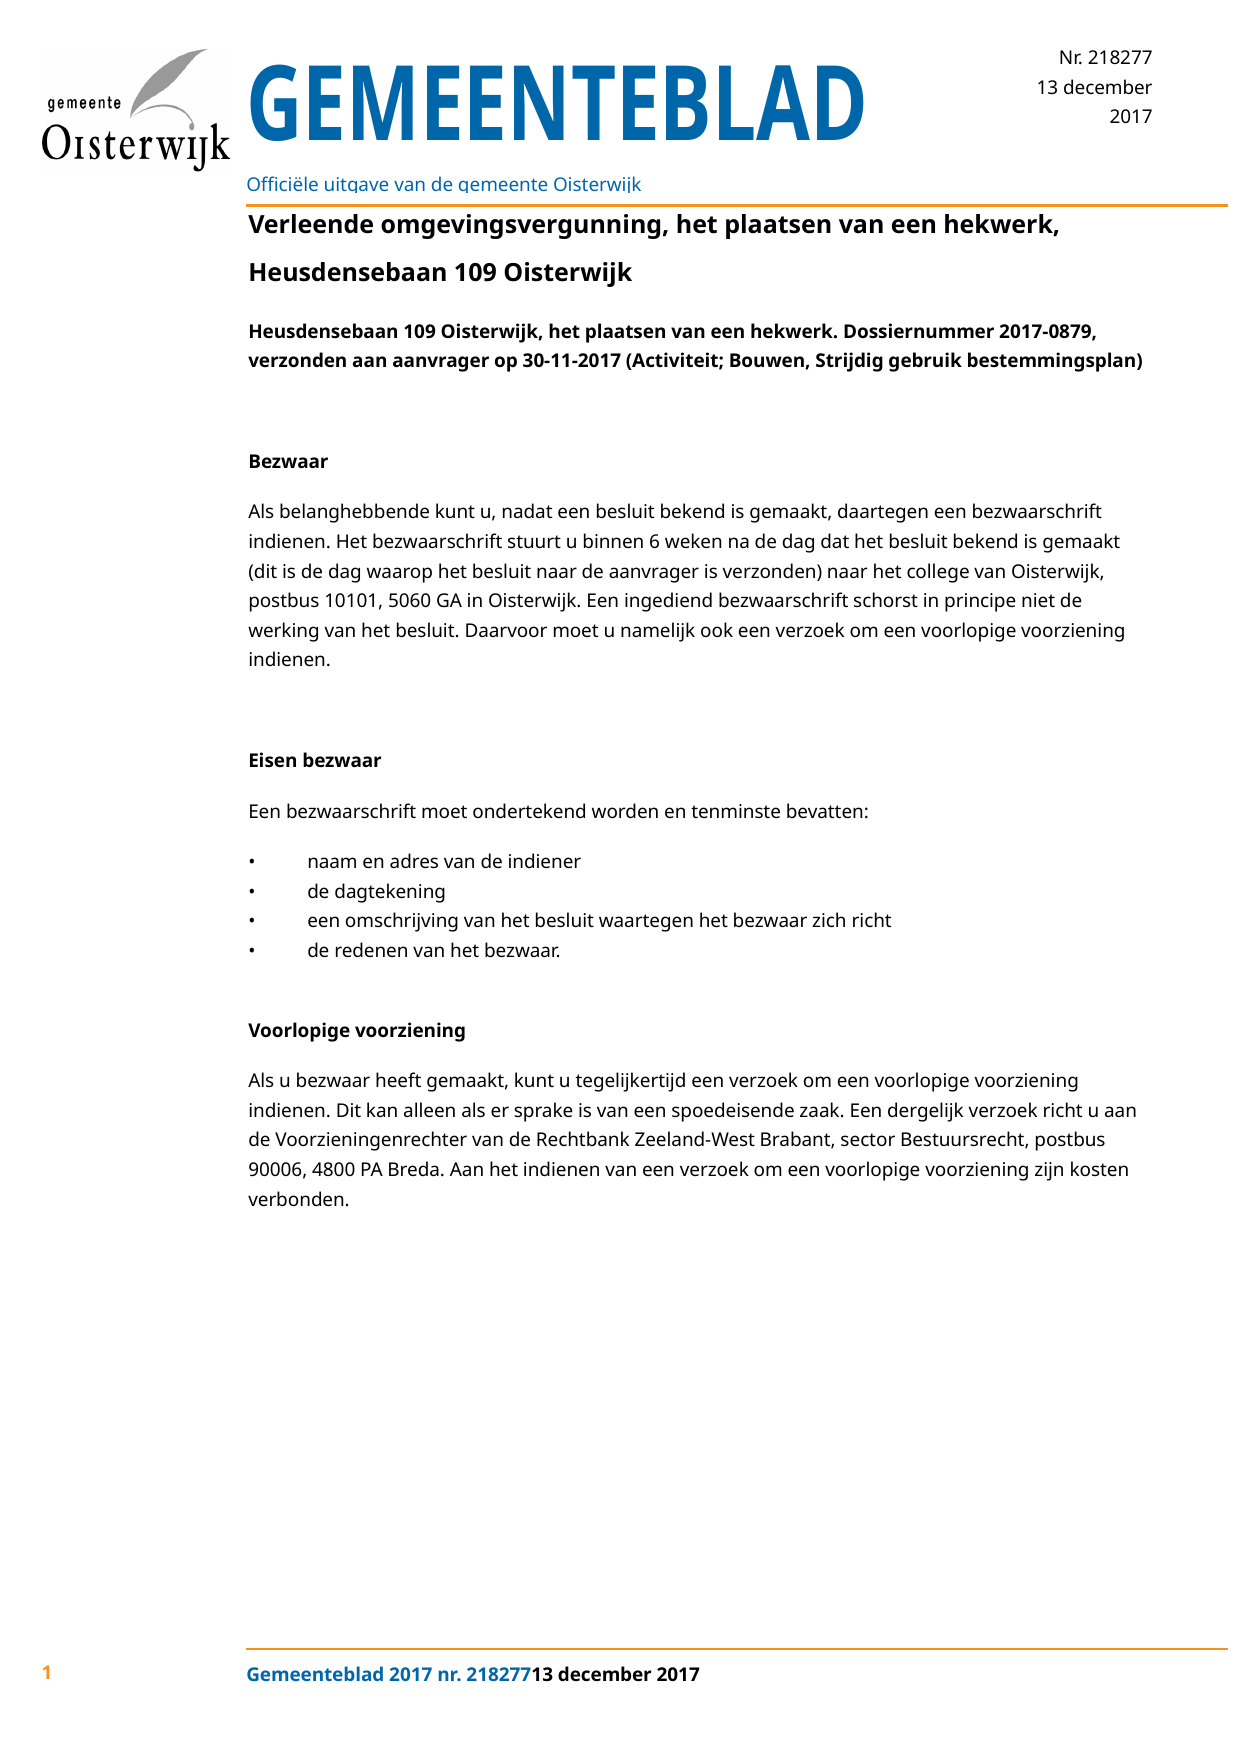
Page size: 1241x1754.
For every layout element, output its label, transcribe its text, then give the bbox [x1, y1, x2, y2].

text Heusdensebaan 109 Oisterwijk, het plaatsen van een hekwerk. Dossiernummer 2017-0879, verzonden aan aanvrager op 30-11-2017 (Activiteit; Bouwen, Strijdig gebruik bestemmingsplan) [248, 318, 1152, 373]
text Verleende omgevingsvergunning, het plaatsen van een hekwerk, Heusdensebaan 109 Oisterwijk [248, 207, 1152, 288]
text Bezwaar [248, 448, 1152, 474]
picture [41, 47, 231, 172]
text Eisen bezwaar [248, 747, 1152, 773]
list een omschrijving van het besluit waartegen het bezwaar zich richt [248, 907, 1152, 933]
text Voorlopige voorziening [248, 1017, 1152, 1043]
text Als belanghebbende kunt u, nadat een besluit bekend is gemaakt, daartegen een bezwaarschrift indienen. Het bezwaarschrift stuurt u binnen 6 weken na de dag dat het besluit bekend is gemaakt (dit is de dag waarop het besluit naar de aanvrager is verzonden) naar het college van Oisterwijk, postbus 10101, 5060 GA in Oisterwijk. Een ingediend bezwaarschrift schorst in principe niet de werking van het besluit. Daarvoor moet u namelijk ook een verzoek om een voorlopige voorziening indienen. [248, 499, 1152, 672]
list naam en adres van de indiener [248, 848, 1152, 874]
list de redenen van het bezwaar. [248, 937, 1152, 963]
text Een bezwaarschrift moet ondertekend worden en tenminste bevatten: [248, 798, 1152, 824]
text Als u bezwaar heeft gemaakt, kunt u tegelijkertijd een verzoek om een voorlopige voorziening indienen. Dit kan alleen als er sprake is van een spoedeisende zaak. Een dergelijk verzoek richt u aan de Voorzieningenrechter van de Rechtbank Zeeland-West Brabant, sector Bestuursrecht, postbus 90006, 4800 PA Breda. Aan het indienen van een verzoek om een voorlopige voorziening zijn kosten verbonden. [248, 1067, 1152, 1212]
list de dagtekening [248, 878, 1152, 904]
